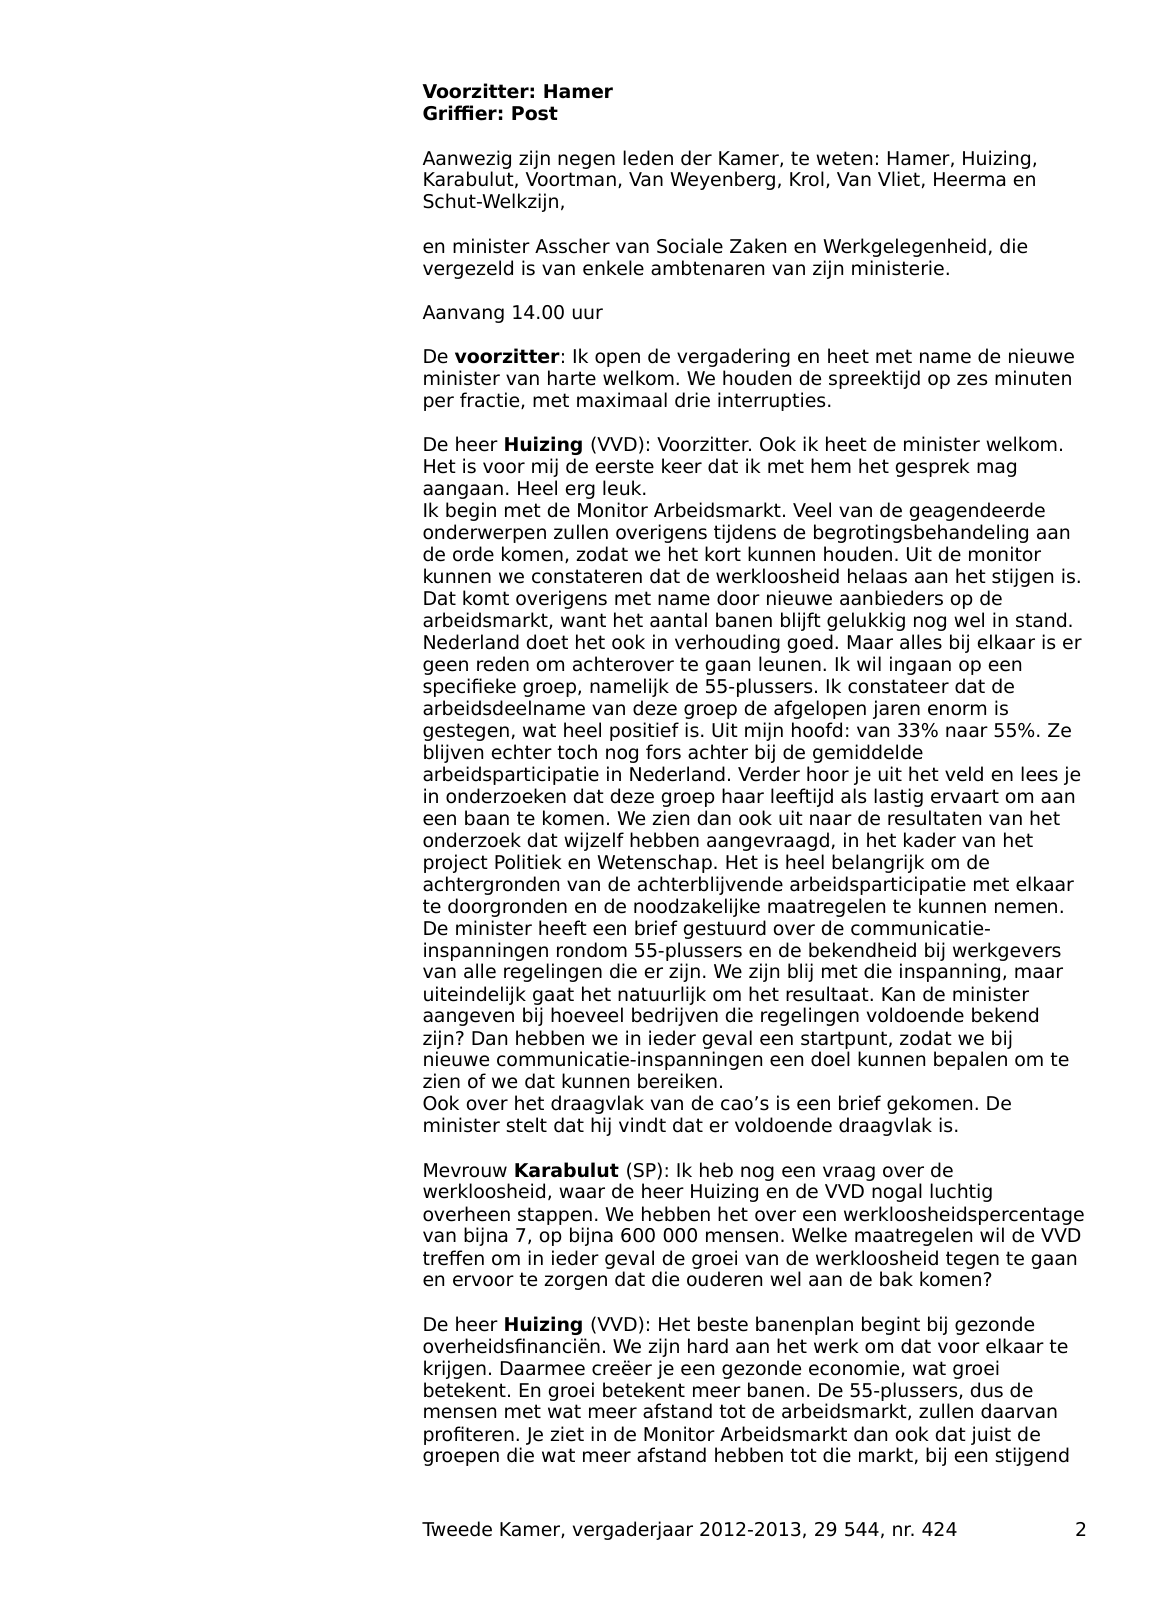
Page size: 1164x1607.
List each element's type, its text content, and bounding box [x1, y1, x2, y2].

text Voorzitter: Hamer [422, 81, 1087, 103]
text De voorzitter: Ik open de vergadering en heet met name de nieuwe minister van harte welkom. We houden de spreektijd op zes minuten per fractie, met maximaal drie interrupties. [422, 346, 1087, 412]
text Griffier: Post [422, 103, 1087, 125]
text Ook over het draagvlak van de cao’s is een brief gekomen. De minister stelt dat hij vindt dat er voldoende draagvlak is. [422, 1093, 1087, 1137]
text en minister Asscher van Sociale Zaken en Werkgelegenheid, die vergezeld is van enkele ambtenaren van zijn ministerie. [422, 236, 1087, 279]
text Aanwezig zijn negen leden der Kamer, te weten: Hamer, Huizing, Karabulut, Voortman, Van Weyenberg, Krol, Van Vliet, Heerma en Schut-Welkzijn, [422, 147, 1087, 213]
text De heer Huizing (VVD): Het beste banenplan begint bij gezonde overheidsfinanciën. We zijn hard aan het werk om dat voor elkaar te krijgen. Daarmee creëer je een gezonde economie, wat groei betekent. En groei betekent meer banen. De 55-plussers, dus de mensen met wat meer afstand tot de arbeidsmarkt, zullen daarvan profiteren. Je ziet in de Monitor Arbeidsmarkt dan ook dat juist de groepen die wat meer afstand hebben tot die markt, bij een stijgend [422, 1313, 1087, 1467]
text Mevrouw Karabulut (SP): Ik heb nog een vraag over de werkloosheid, waar de heer Huizing en de VVD nogal luchtig overheen stappen. We hebben het over een werkloosheidspercentage van bijna 7, op bijna 600 000 mensen. Welke maatregelen wil de VVD treffen om in ieder geval de groei van de werkloosheid tegen te gaan en ervoor te zorgen dat die ouderen wel aan de bak komen? [422, 1159, 1087, 1291]
text Ik begin met de Monitor Arbeidsmarkt. Veel van de geagendeerde onderwerpen zullen overigens tijdens de begrotingsbehandeling aan de orde komen, zodat we het kort kunnen houden. Uit de monitor kunnen we constateren dat de werkloosheid helaas aan het stijgen is. Dat komt overigens met name door nieuwe aanbieders op de arbeidsmarkt, want het aantal banen blijft gelukkig nog wel in stand. Nederland doet het ook in verhouding goed. Maar alles bij elkaar is er geen reden om achterover te gaan leunen. Ik wil ingaan op een specifieke groep, namelijk de 55-plussers. Ik constateer dat de arbeidsdeelname van deze groep de afgelopen jaren enorm is gestegen, wat heel positief is. Uit mijn hoofd: van 33% naar 55%. Ze blijven echter toch nog fors achter bij de gemiddelde arbeidsparticipatie in Nederland. Verder hoor je uit het veld en lees je in onderzoeken dat deze groep haar leeftijd als lastig ervaart om aan een baan te komen. We zien dan ook uit naar de resultaten van het onderzoek dat wijzelf hebben aangevraagd, in het kader van het project Politiek en Wetenschap. Het is heel belangrijk om de achtergronden van de achterblijvende arbeidsparticipatie met elkaar te doorgronden en de noodzakelijke maatregelen te kunnen nemen. De minister heeft een brief gestuurd over de communicatie-inspanningen rondom 55-plussers en de bekendheid bij werkgevers van alle regelingen die er zijn. We zijn blij met die inspanning, maar uiteindelijk gaat het natuurlijk om het resultaat. Kan de minister aangeven bij hoeveel bedrijven die regelingen voldoende bekend zijn? Dan hebben we in ieder geval een startpunt, zodat we bij nieuwe communicatie-inspanningen een doel kunnen bepalen om te zien of we dat kunnen bereiken. [422, 500, 1087, 1093]
text De heer Huizing (VVD): Voorzitter. Ook ik heet de minister welkom. Het is voor mij de eerste keer dat ik met hem het gesprek mag aangaan. Heel erg leuk. [422, 434, 1087, 500]
text Aanvang 14.00 uur [422, 302, 1087, 324]
